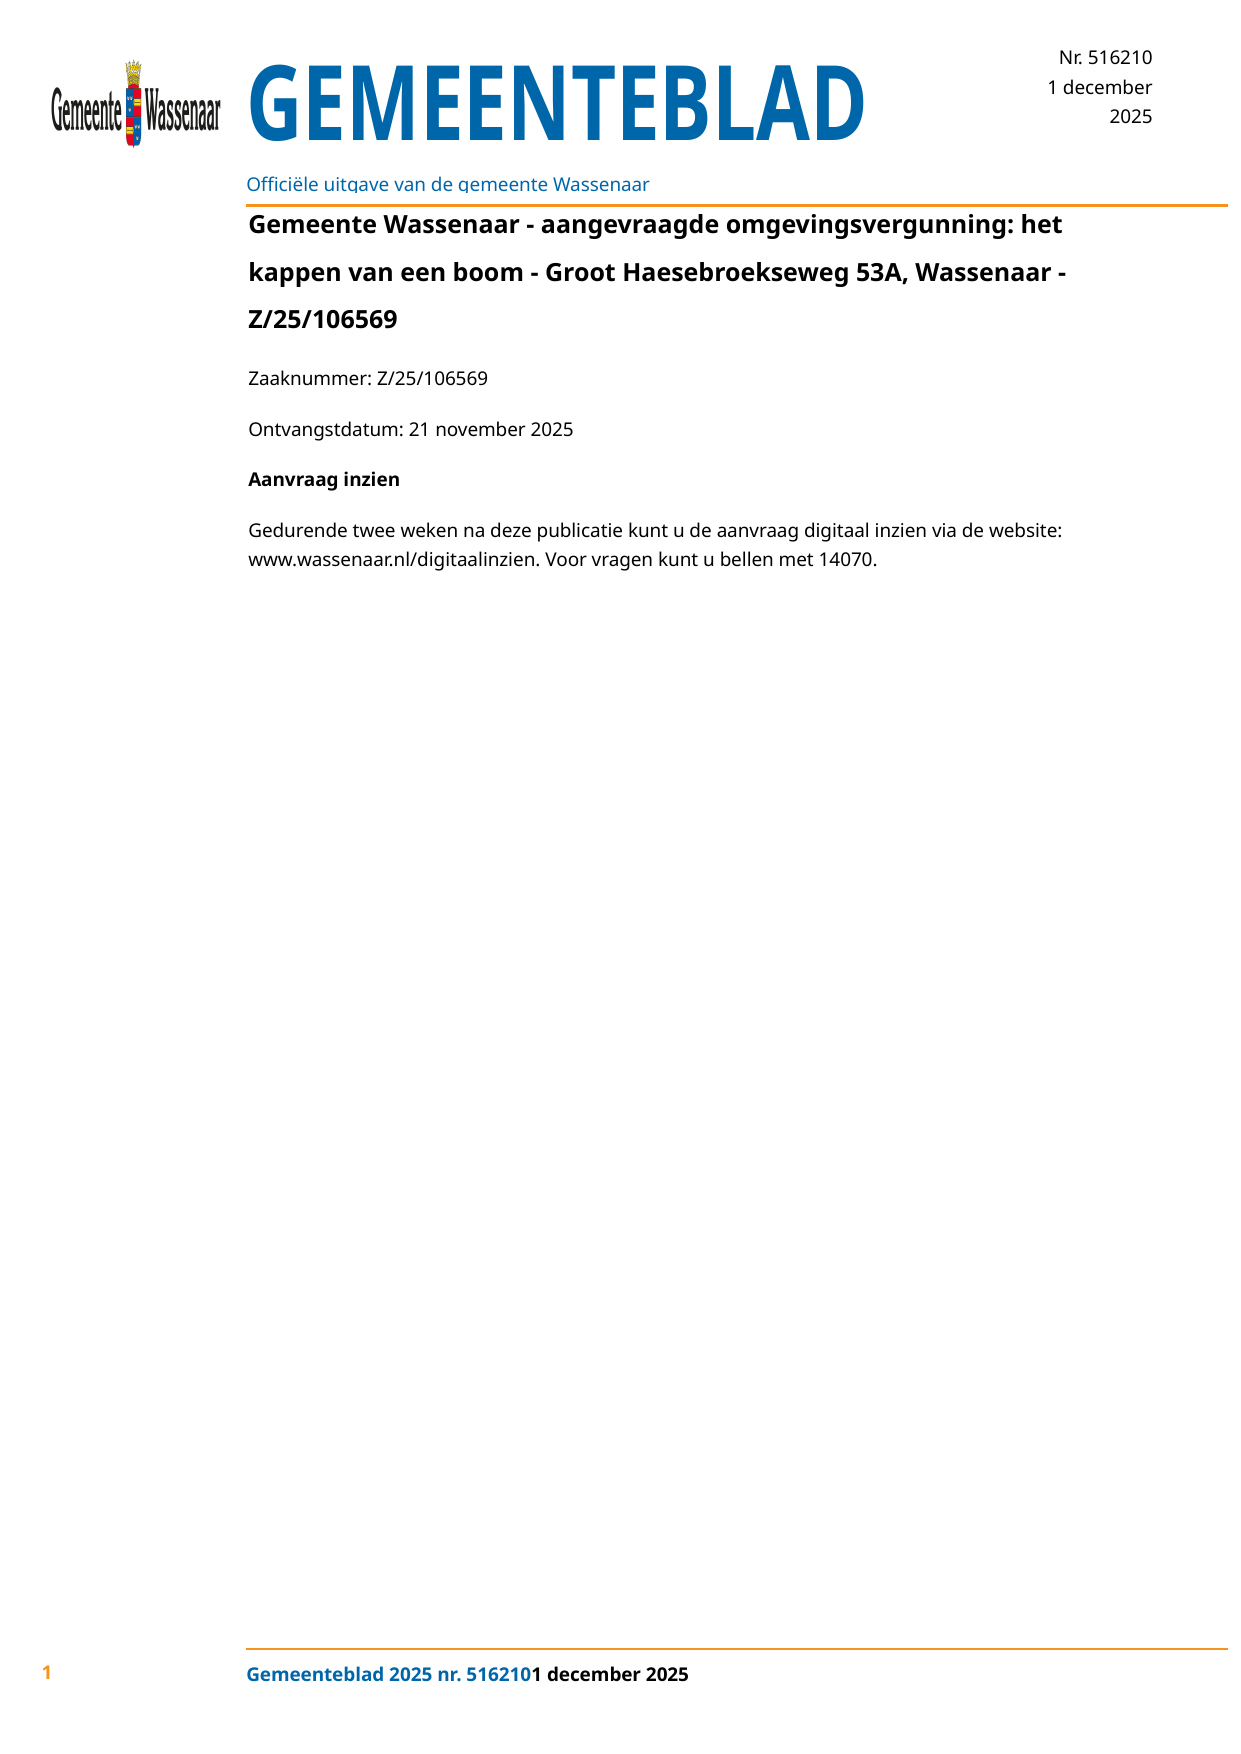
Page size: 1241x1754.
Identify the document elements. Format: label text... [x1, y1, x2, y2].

text Gemeente Wassenaar - aangevraagde omgevingsvergunning: het kappen van een boom - Groot Haesebroekseweg 53A, Wassenaar - Z/25/106569 [248, 207, 1152, 336]
text Gedurende twee weken na deze publicatie kunt u de aanvraag digitaal inzien via de website: www.wassenaar.nl/digitaalinzien. Voor vragen kunt u bellen met 14070. [248, 517, 1152, 572]
text Aanvraag inzien [248, 466, 1152, 492]
text Ontvangstdatum: 21 november 2025 [248, 416, 1152, 442]
picture [41, 47, 231, 172]
text Zaaknummer: Z/25/106569 [248, 366, 1152, 391]
